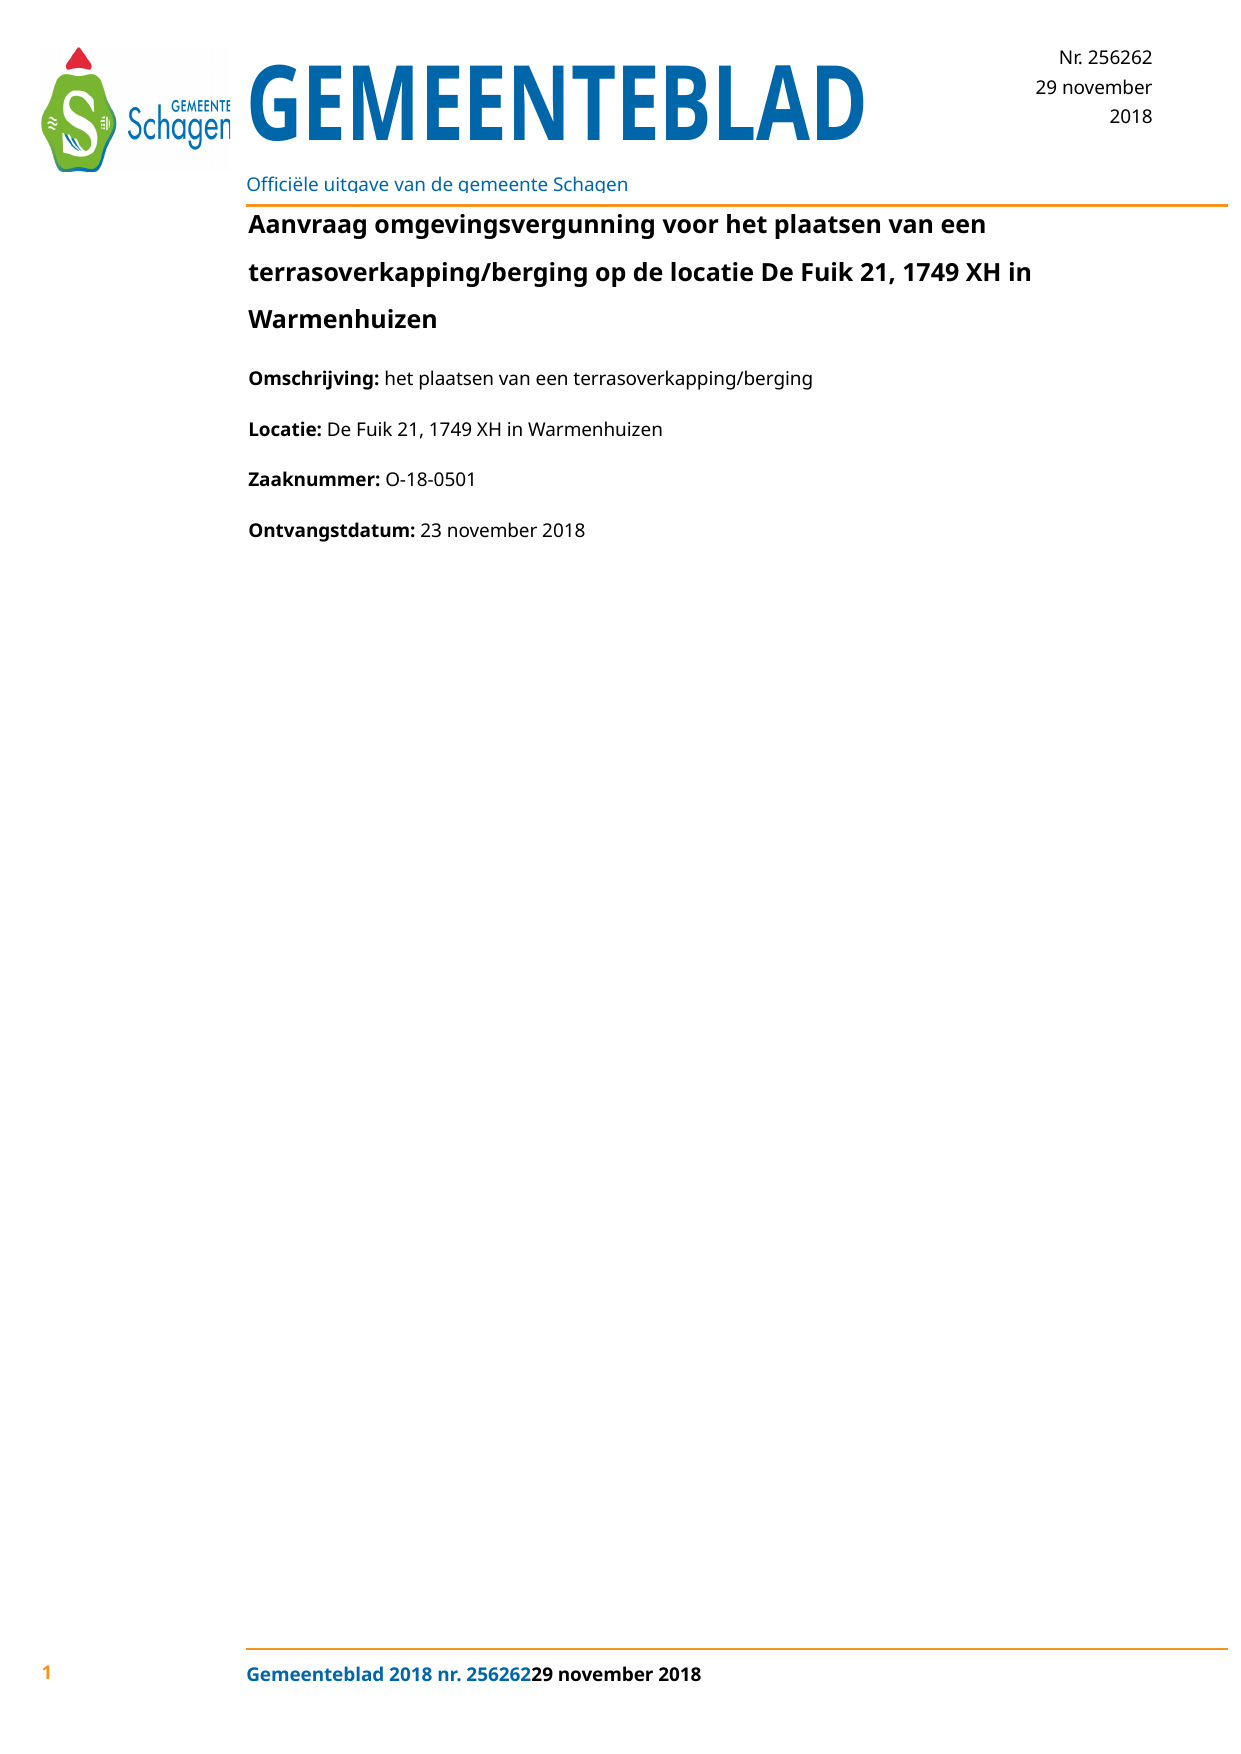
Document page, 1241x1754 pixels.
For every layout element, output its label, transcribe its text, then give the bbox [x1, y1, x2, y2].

text Ontvangstdatum: 23 november 2018 [248, 517, 1152, 542]
text Aanvraag omgevingsvergunning voor het plaatsen van een terrasoverkapping/berging op de locatie De Fuik 21, 1749 XH in Warmenhuizen [248, 207, 1152, 336]
text Zaaknummer: O-18-0501 [248, 466, 1152, 492]
text Locatie: De Fuik 21, 1749 XH in Warmenhuizen [248, 416, 1152, 442]
picture [41, 47, 231, 172]
text Omschrijving: het plaatsen van een terrasoverkapping/berging [248, 366, 1152, 391]
